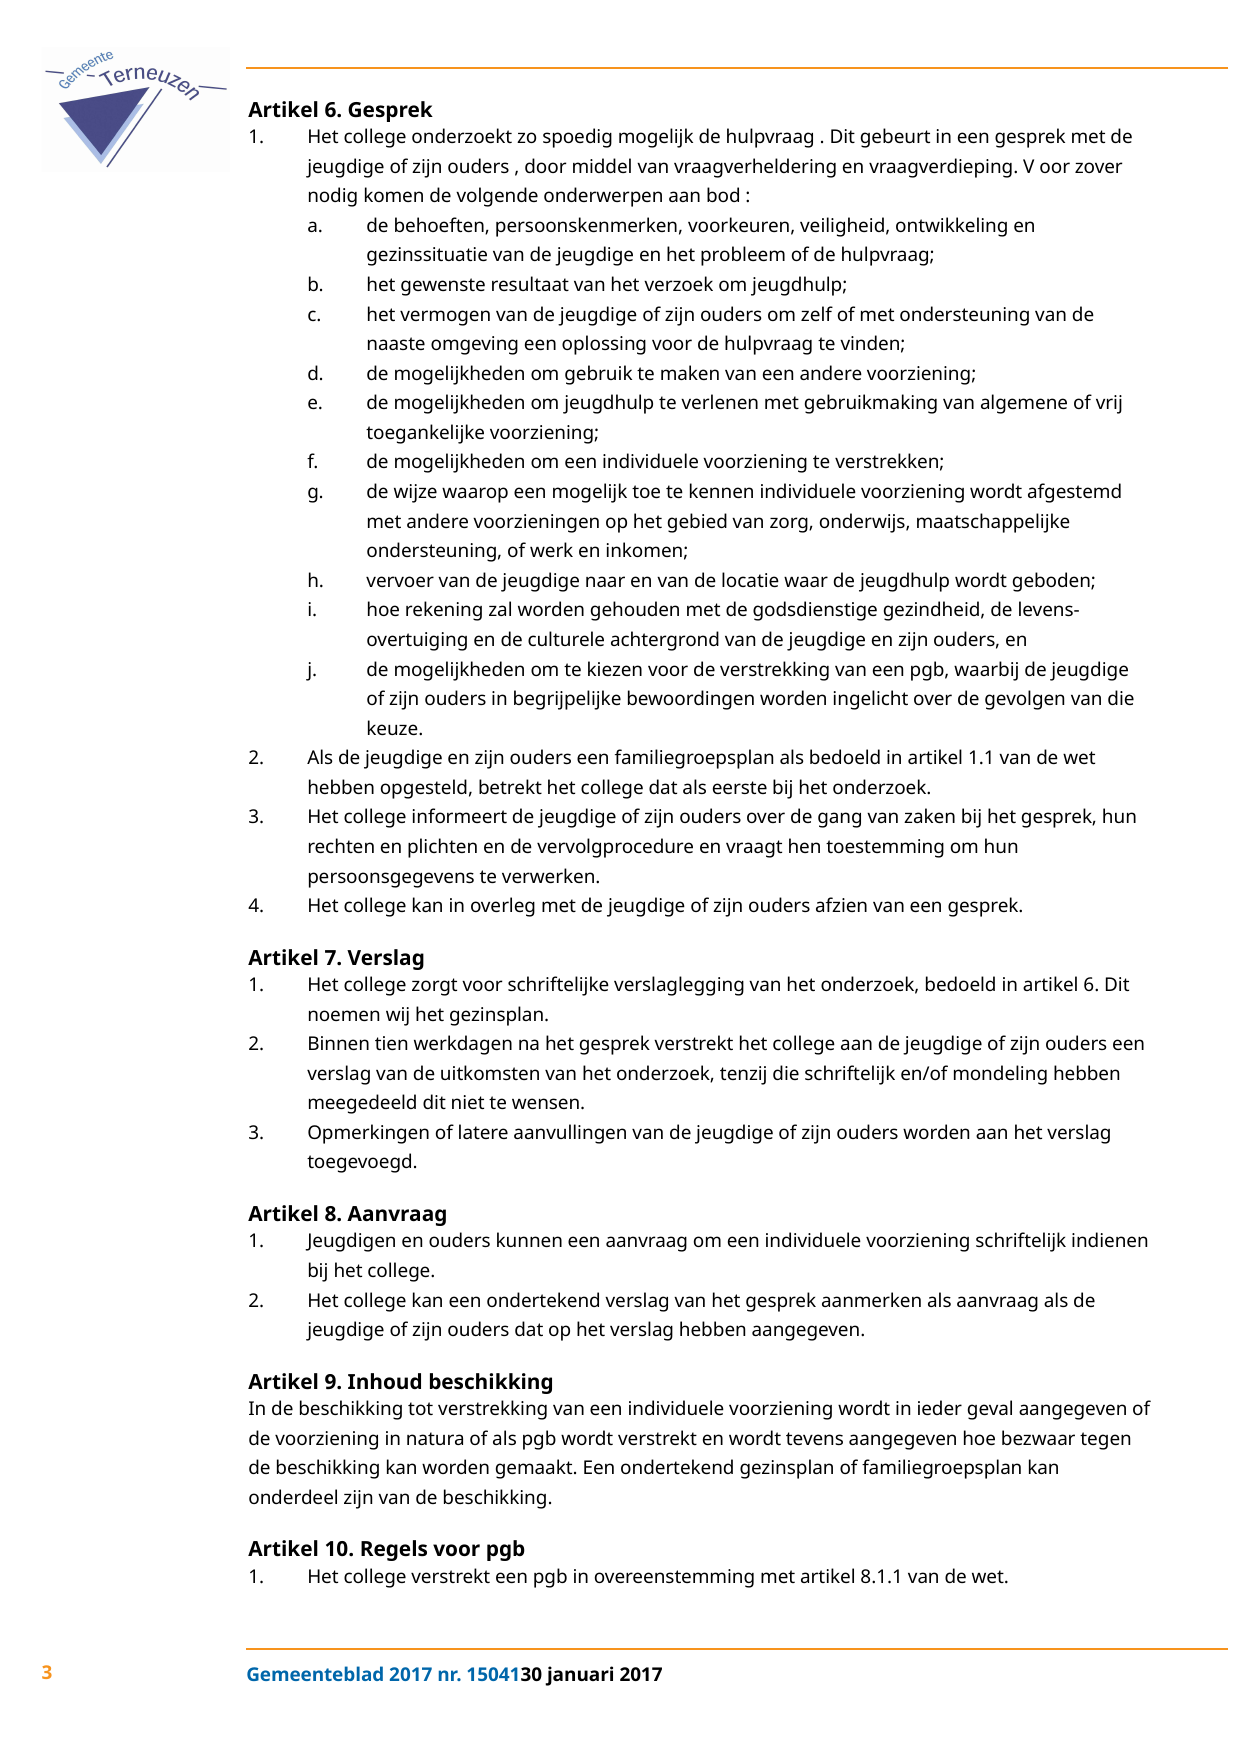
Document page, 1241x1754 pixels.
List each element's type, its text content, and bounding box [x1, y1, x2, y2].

list Jeugdigen en ouders kunnen een aanvraag om een individuele voorziening schriftelijk indienen bij het college. [248, 1228, 1152, 1283]
list de mogelijkheden om te kiezen voor de verstrekking van een pgb, waarbij de jeugdige of zijn ouders in begrijpelijke bewoordingen worden ingelicht over de gevolgen van die keuze. [307, 656, 1152, 741]
list Opmerkingen of latere aanvullingen van de jeugdige of zijn ouders worden aan het verslag toegevoegd. [248, 1119, 1152, 1174]
list Het college verstrekt een pgb in overeenstemming met artikel 8.1.1 van de wet. [248, 1563, 1152, 1588]
text Artikel 8. Aanvraag [248, 1199, 1152, 1228]
list Het college onderzoekt zo spoedig mogelijk de hulpvraag . Dit gebeurt in een gesprek met de jeugdige of zijn ouders , door middel van vraagverheldering en vraagverdieping. V oor zover nodig komen de volgende onderwerpen aan bod : [248, 123, 1152, 208]
list Het college informeert de jeugdige of zijn ouders over de gang van zaken bij het gesprek, hun rechten en plichten en de vervolgprocedure en vraagt hen toestemming om hun persoonsgegevens te verwerken. [248, 804, 1152, 888]
list de mogelijkheden om jeugdhulp te verlenen met gebruikmaking van algemene of vrij toegankelijke voorziening; [307, 389, 1152, 445]
list Binnen tien werkdagen na het gesprek verstrekt het college aan de jeugdige of zijn ouders een verslag van de uitkomsten van het onderzoek, tenzij die schriftelijk en/of mondeling hebben meegedeeld dit niet te wensen. [248, 1030, 1152, 1115]
text In de beschikking tot verstrekking van een individuele voorziening wordt in ieder geval aangegeven of de voorziening in natura of als pgb wordt verstrekt en wordt tevens aangegeven hoe bezwaar tegen de beschikking kan worden gemaakt. Een ondertekend gezinsplan of familiegroepsplan kan onderdeel zijn van de beschikking. [248, 1395, 1152, 1510]
list de behoeften, persoonskenmerken, voorkeuren, veiligheid, ontwikkeling en gezinssituatie van de jeugdige en het probleem of de hulpvraag; [307, 212, 1152, 267]
list de mogelijkheden om een individuele voorziening te verstrekken; [307, 449, 1152, 474]
text Artikel 6. Gesprek [248, 95, 1152, 123]
list hoe rekening zal worden gehouden met de godsdienstige gezindheid, de levens-overtuiging en de culturele achtergrond van de jeugdige en zijn ouders, en [307, 597, 1152, 652]
list de mogelijkheden om gebruik te maken van een andere voorziening; [307, 360, 1152, 386]
text Artikel 9. Inhoud beschikking [248, 1367, 1152, 1395]
text Artikel 10. Regels voor pgb [248, 1534, 1152, 1563]
list Het college zorgt voor schriftelijke verslaglegging van het onderzoek, bedoeld in artikel 6. Dit noemen wij het gezinsplan. [248, 971, 1152, 1027]
list het vermogen van de jeugdige of zijn ouders om zelf of met ondersteuning van de naaste omgeving een oplossing voor de hulpvraag te vinden; [307, 301, 1152, 356]
list Het college kan een ondertekend verslag van het gesprek aanmerken als aanvraag als de jeugdige of zijn ouders dat op het verslag hebben aangegeven. [248, 1287, 1152, 1342]
list de wijze waarop een mogelijk toe te kennen individuele voorziening wordt afgestemd met andere voorzieningen op het gebied van zorg, onderwijs, maatschappelijke ondersteuning, of werk en inkomen; [307, 478, 1152, 563]
list Als de jeugdige en zijn ouders een familiegroepsplan als bedoeld in artikel 1.1 van de wet hebben opgesteld, betrekt het college dat als eerste bij het onderzoek. [248, 744, 1152, 800]
list vervoer van de jeugdige naar en van de locatie waar de jeugdhulp wordt geboden; [307, 567, 1152, 593]
text Artikel 7. Verslag [248, 943, 1152, 971]
list het gewenste resultaat van het verzoek om jeugdhulp; [307, 271, 1152, 297]
picture [41, 47, 231, 172]
list Het college kan in overleg met de jeugdige of zijn ouders afzien van een gesprek. [248, 892, 1152, 918]
